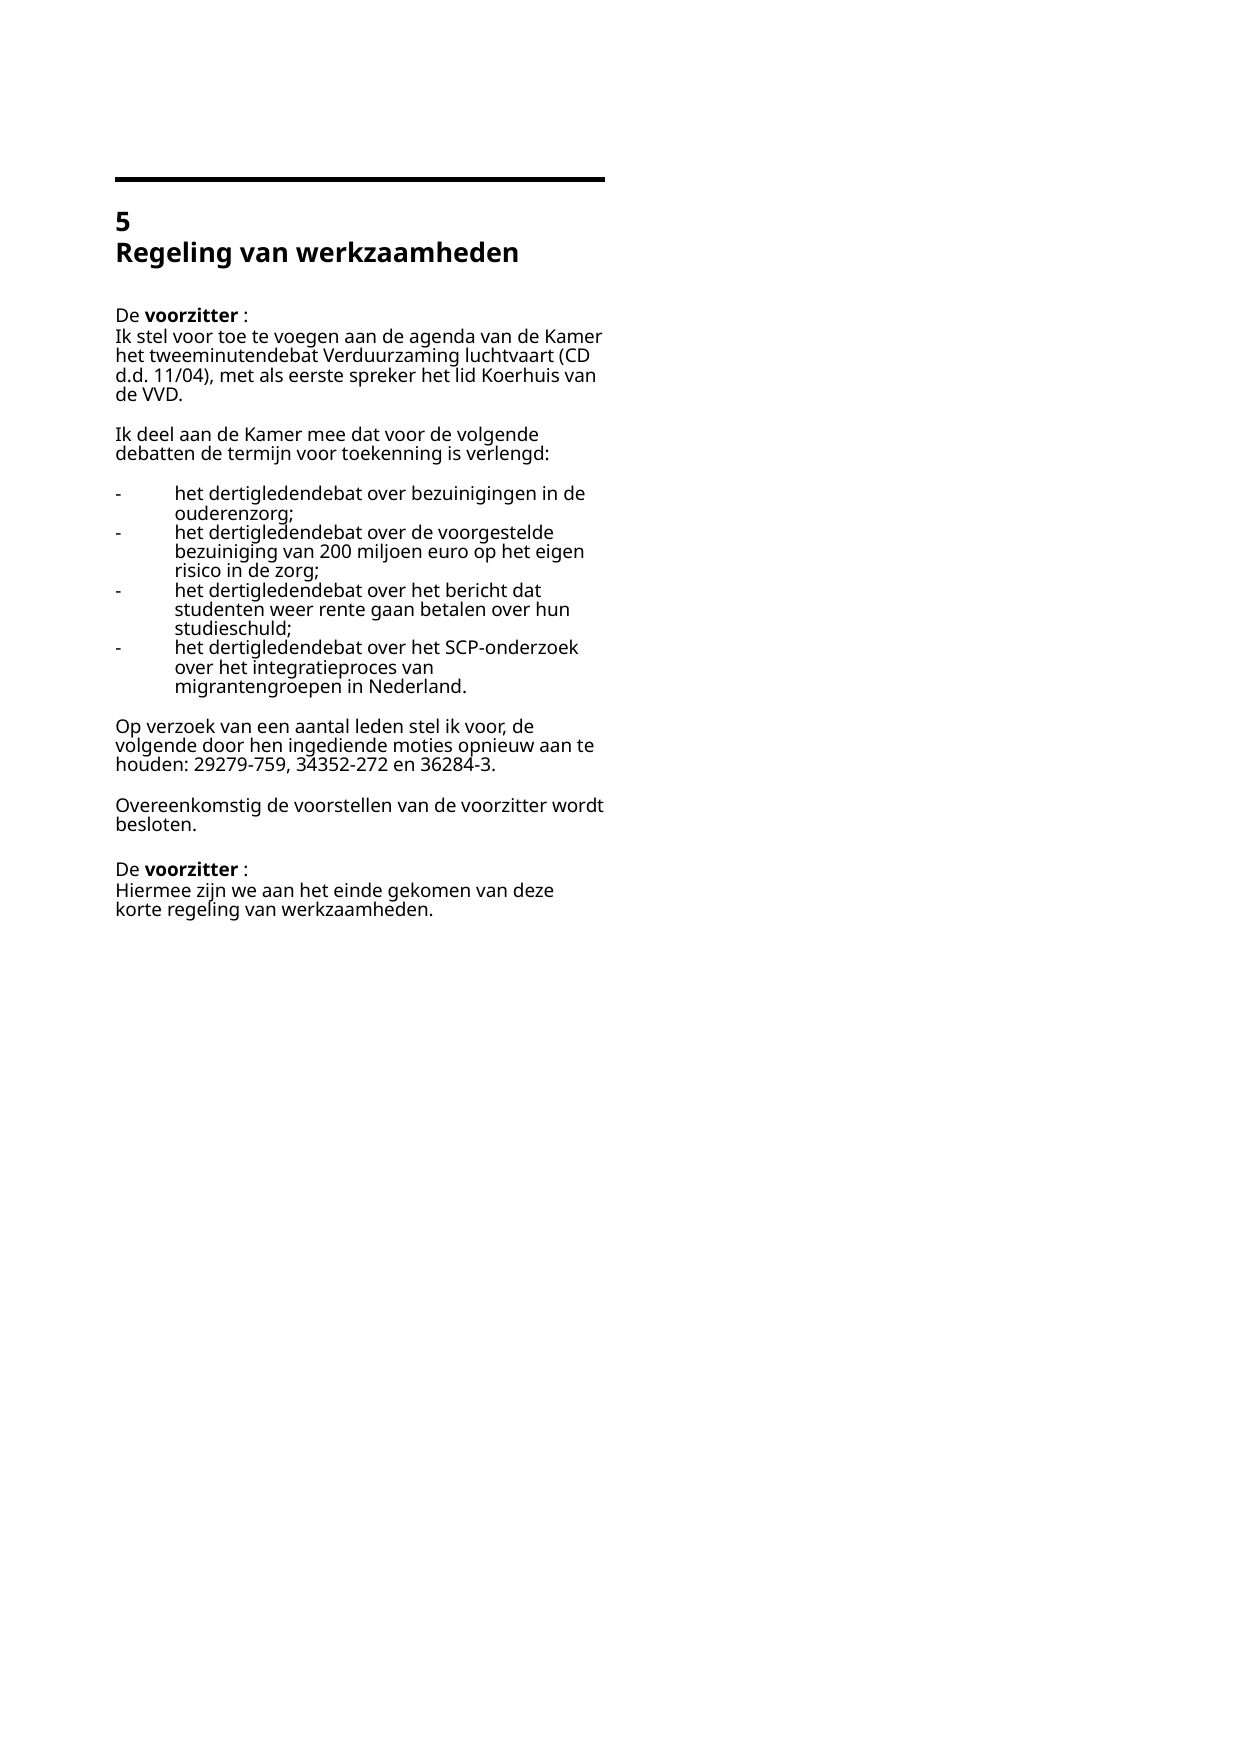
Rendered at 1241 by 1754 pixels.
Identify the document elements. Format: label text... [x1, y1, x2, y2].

text De voorzitter : [115, 302, 605, 328]
text 5 [115, 203, 605, 239]
list het dertigledendebat over het bericht dat studenten weer rente gaan betalen over hun studieschuld; [115, 582, 605, 639]
list het dertigledendebat over bezuinigingen in de ouderenzorg; [115, 485, 605, 524]
text Hiermee zijn we aan het einde gekomen van deze korte regeling van werkzaamheden. [115, 882, 605, 920]
list het dertigledendebat over het SCP-onderzoek over het integratieproces van migrantengroepen in Nederland. [115, 639, 605, 697]
text Overeenkomstig de voorstellen van de voorzitter wordt besloten. [115, 797, 605, 835]
text De voorzitter : [115, 856, 605, 882]
text Ik stel voor toe te voegen aan de agenda van de Kamer het tweeminutendebat Verduurzaming luchtvaart (CD d.d. 11/04), met als eerste spreker het lid Koerhuis van de VVD. [115, 328, 605, 405]
list het dertigledendebat over de voorgestelde bezuiniging van 200 miljoen euro op het eigen risico in de zorg; [115, 524, 605, 582]
text Regeling van werkzaamheden [115, 239, 605, 283]
text Op verzoek van een aantal leden stel ik voor, de volgende door hen ingediende moties opnieuw aan te houden: 29279-759, 34352-272 en 36284-3. [115, 718, 605, 776]
text Ik deel aan de Kamer mee dat voor de volgende debatten de termijn voor toekenning is verlengd: [115, 426, 605, 464]
